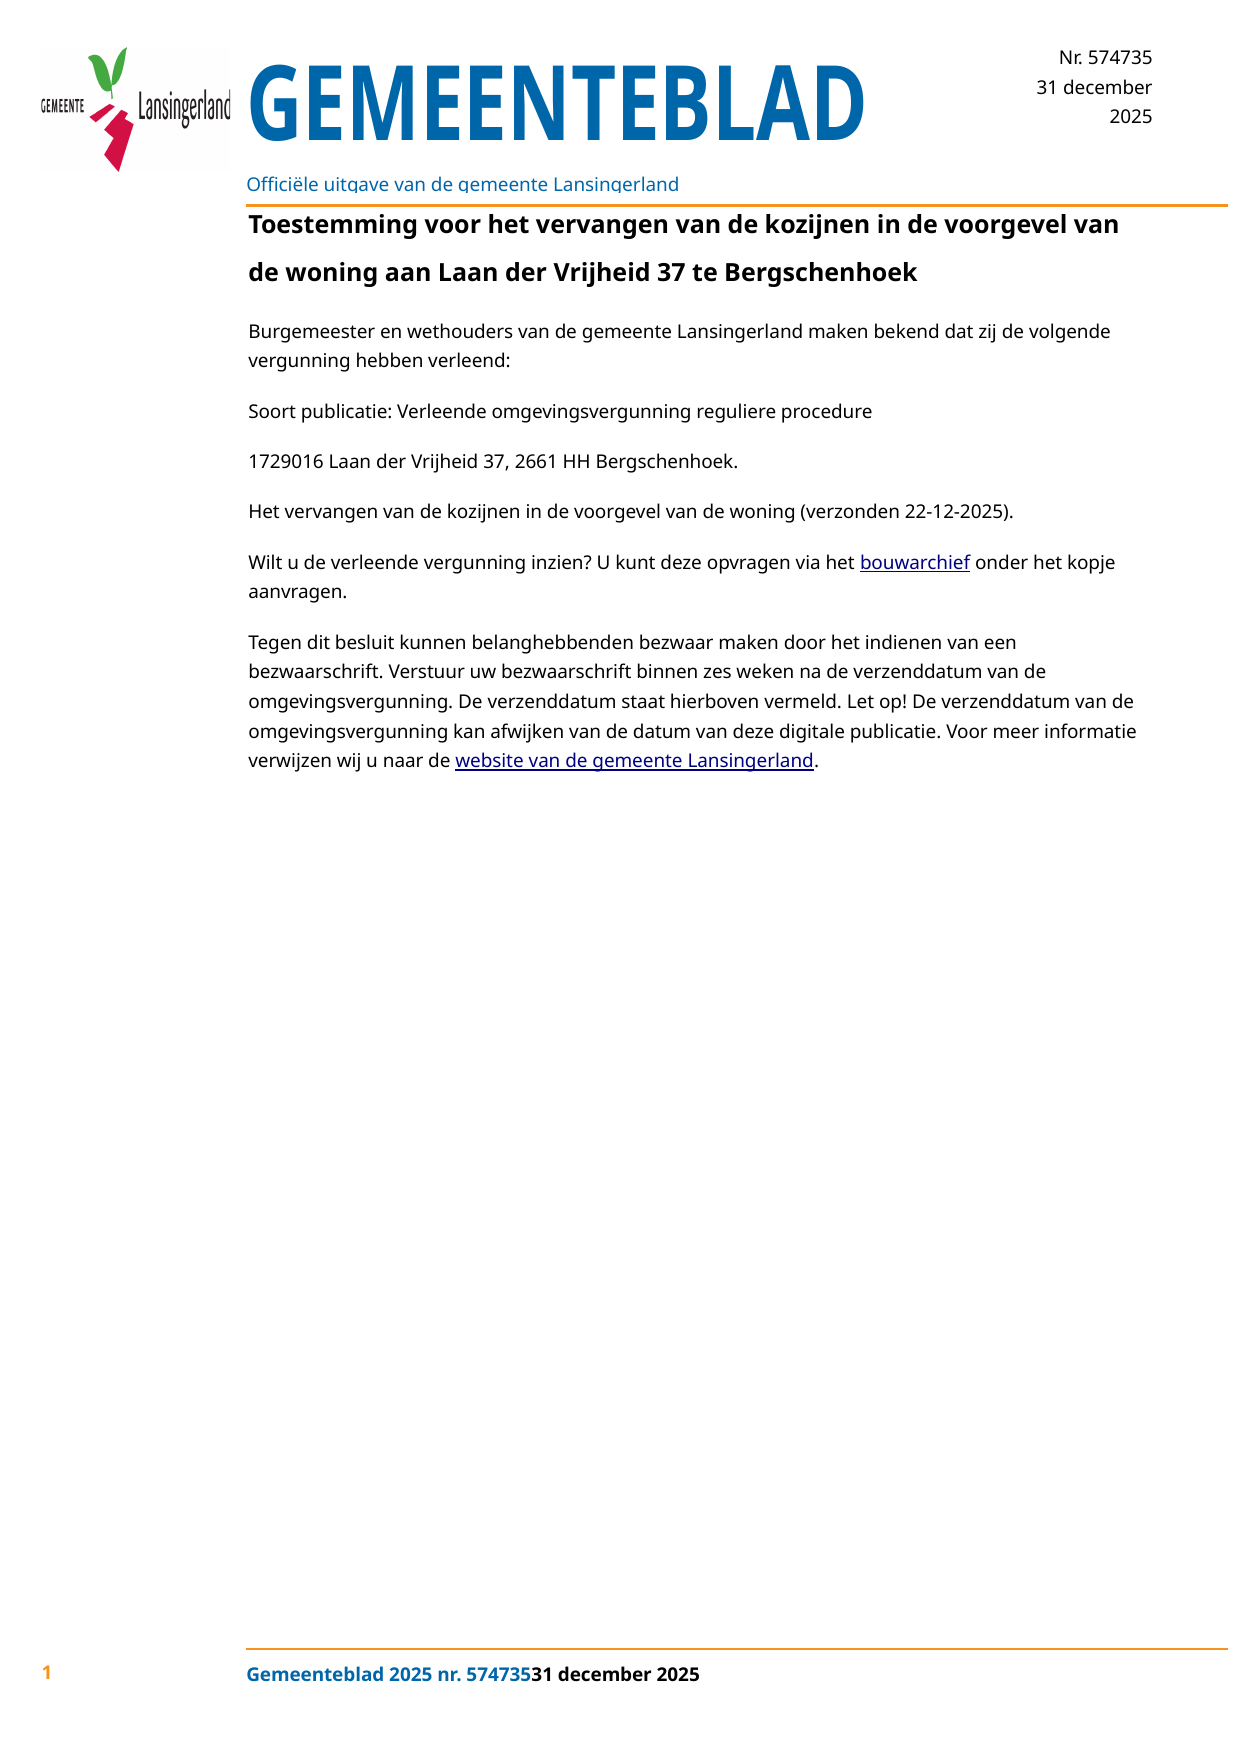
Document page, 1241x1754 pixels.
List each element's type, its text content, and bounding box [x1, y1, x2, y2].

text Tegen dit besluit kunnen belanghebbenden bezwaar maken door het indienen van een bezwaarschrift. Verstuur uw bezwaarschrift binnen zes weken na de verzenddatum van de omgevingsvergunning. De verzenddatum staat hierboven vermeld. Let op! De verzenddatum van de omgevingsvergunning kan afwijken van de datum van deze digitale publicatie. Voor meer informatie verwijzen wij u naar de website van de gemeente Lansingerland. [248, 629, 1152, 773]
text Soort publicatie: Verleende omgevingsvergunning reguliere procedure [248, 398, 1152, 424]
text Toestemming voor het vervangen van de kozijnen in de voorgevel van de woning aan Laan der Vrijheid 37 te Bergschenhoek [248, 207, 1152, 288]
picture [41, 47, 231, 172]
text Het vervangen van de kozijnen in de voorgevel van de woning (verzonden 22-12-2025). [248, 499, 1152, 524]
text 1729016 Laan der Vrijheid 37, 2661 HH Bergschenhoek. [248, 448, 1152, 474]
text Burgemeester en wethouders van de gemeente Lansingerland maken bekend dat zij de volgende vergunning hebben verleend: [248, 318, 1152, 373]
text Wilt u de verleende vergunning inzien? U kunt deze opvragen via het bouwarchief onder het kopje aanvragen. [248, 549, 1152, 604]
